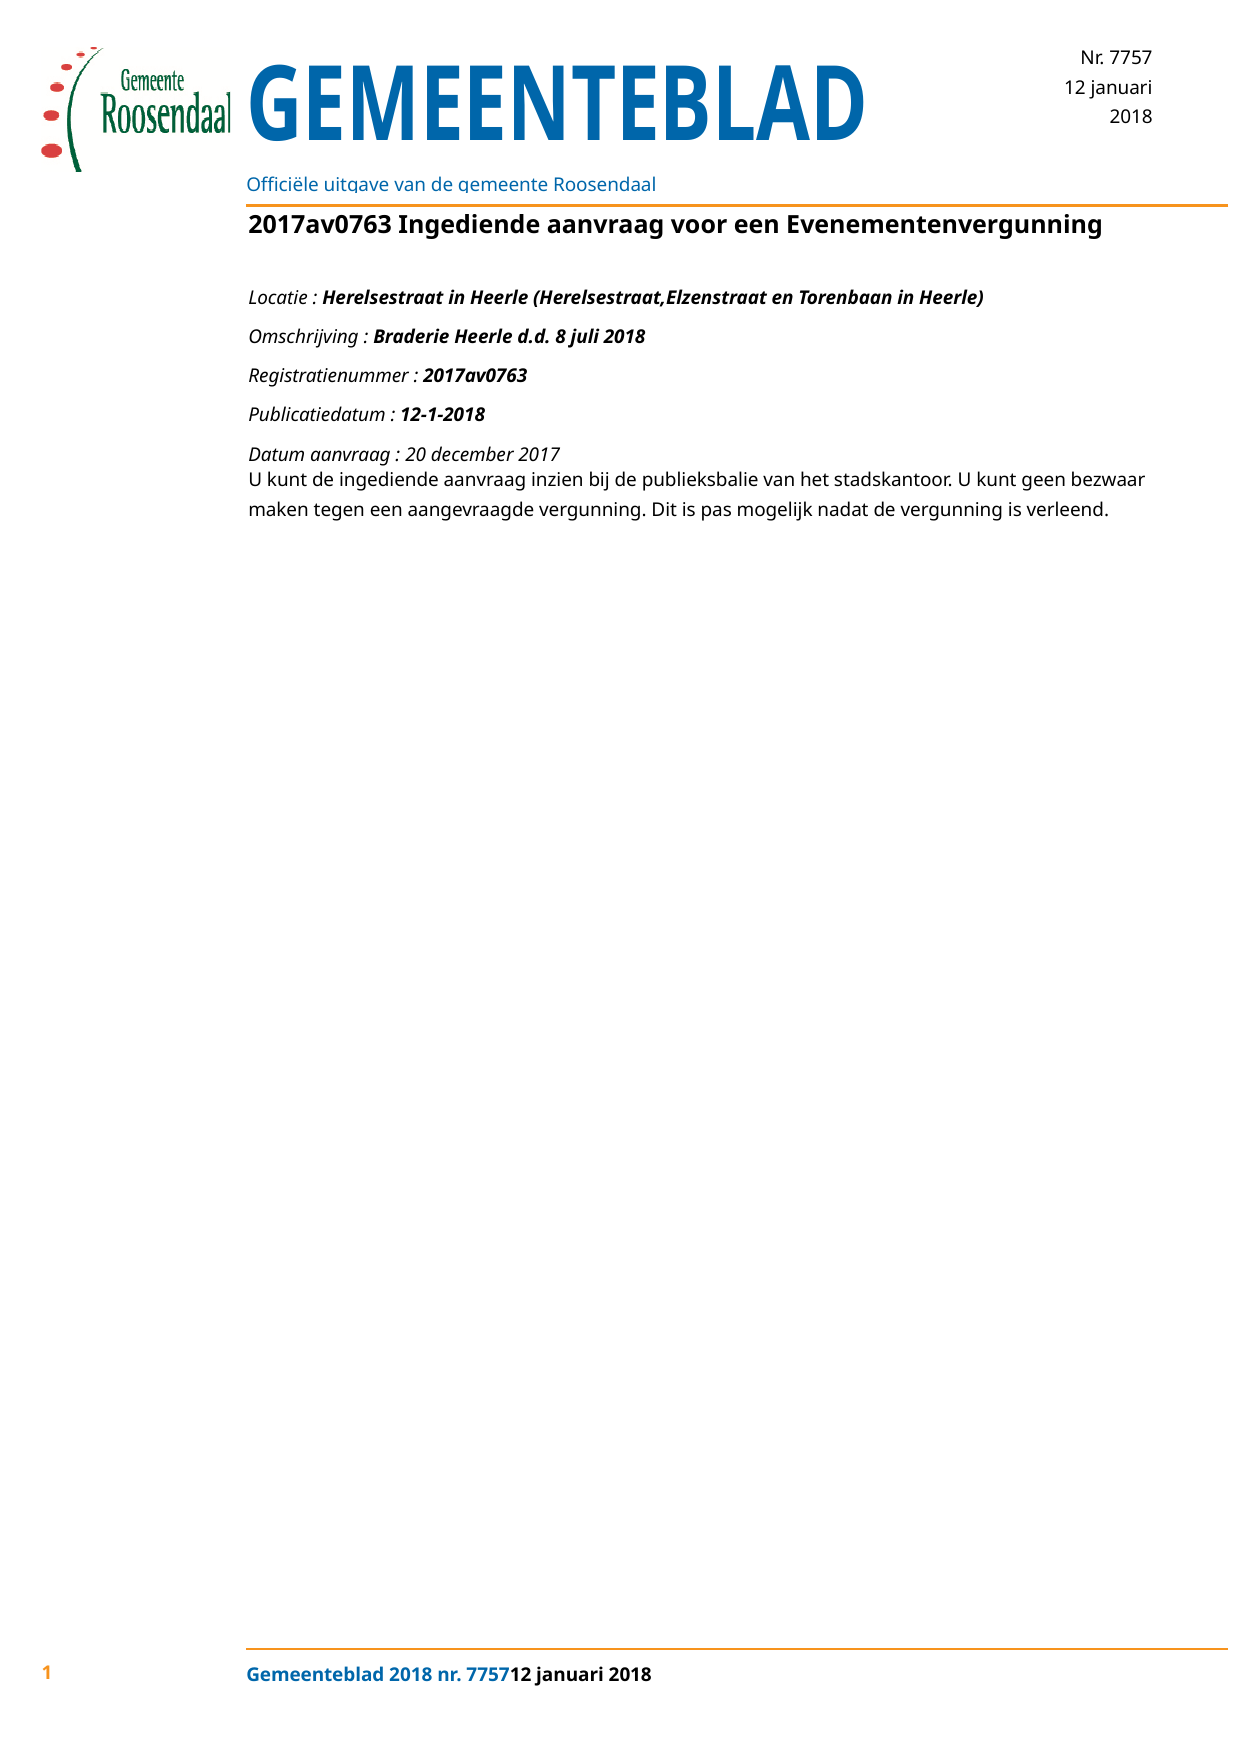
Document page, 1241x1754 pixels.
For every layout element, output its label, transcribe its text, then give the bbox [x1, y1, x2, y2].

text Omschrijving : Braderie Heerle d.d. 8 juli 2018 [248, 323, 1152, 349]
text Registratienummer : 2017av0763 [248, 362, 1152, 388]
text 2017av0763 Ingediende aanvraag voor een Evenementenvergunning [248, 207, 1152, 241]
text U kunt de ingediende aanvraag inzien bij de publieksbalie van het stadskantoor. U kunt geen bezwaar maken tegen een aangevraagde vergunning. Dit is pas mogelijk nadat de vergunning is verleend. [248, 467, 1152, 522]
picture [41, 47, 231, 172]
text Locatie : Herelsestraat in Heerle (Herelsestraat,Elzenstraat en Torenbaan in Heerle) [248, 284, 1152, 309]
text Publicatiedatum : 12-1-2018 [248, 402, 1152, 427]
text Datum aanvraag : 20 december 2017 [248, 441, 1152, 467]
